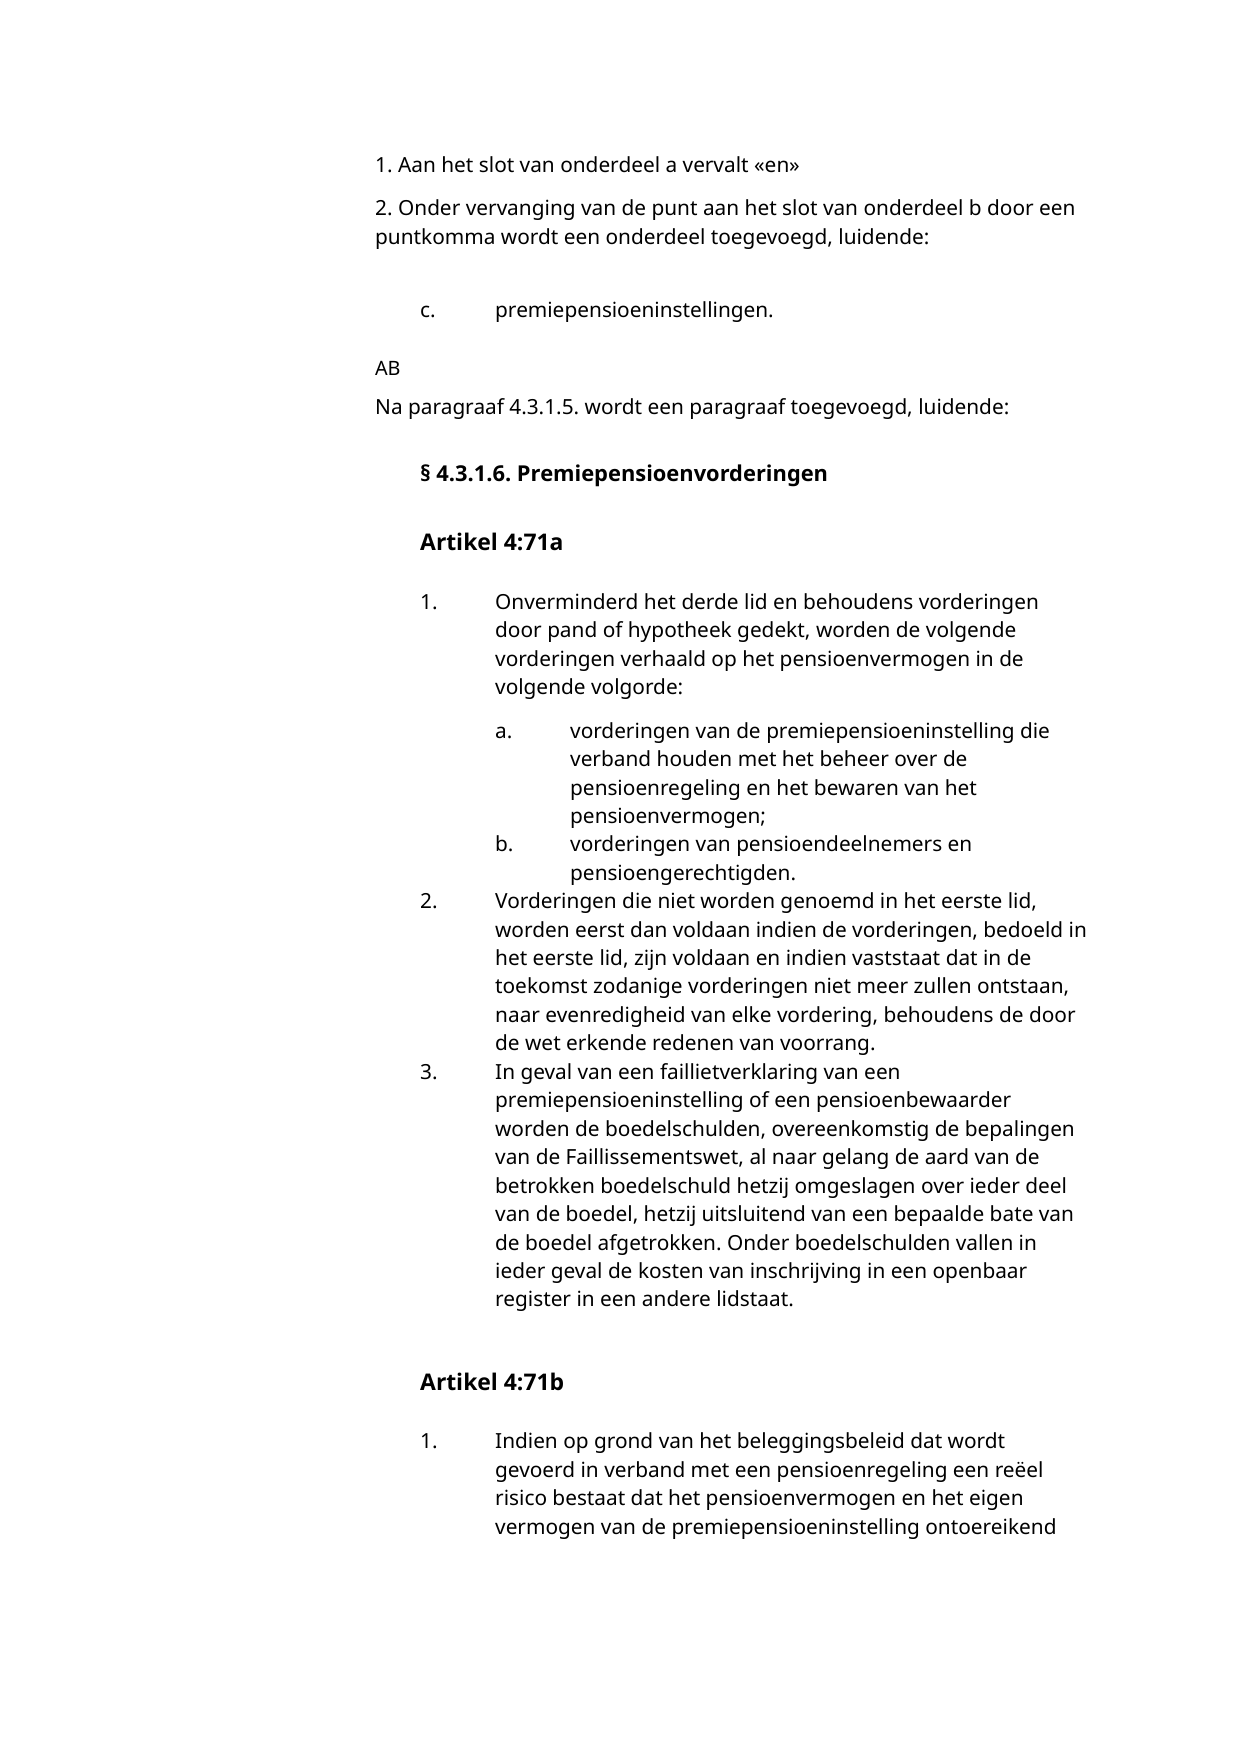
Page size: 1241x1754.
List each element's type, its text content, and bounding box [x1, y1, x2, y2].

subtitle § 4.3.1.6. Premiepensioenvorderingen [420, 458, 1090, 488]
text AB [375, 354, 1090, 381]
list Vorderingen die niet worden genoemd in het eerste lid, worden eerst dan voldaan indien de vorderingen, bedoeld in het eerste lid, zijn voldaan en indien vaststaat dat in de toekomst zodanige vorderingen niet meer zullen ontstaan, naar evenredigheid van elke vordering, behoudens de door de wet erkende redenen van voorrang. [420, 886, 1090, 1057]
list Indien op grond van het beleggingsbeleid dat wordt gevoerd in verband met een pensioenregeling een reëel risico bestaat dat het pensioenvermogen en het eigen vermogen van de premiepensioeninstelling ontoereikend [420, 1427, 1090, 1540]
text 2. Onder vervanging van de punt aan het slot van onderdeel b door een puntkomma wordt een onderdeel toegevoegd, luidende: [375, 193, 1090, 250]
list vorderingen van de premiepensioeninstelling die verband houden met het beheer over de pensioenregeling en het bewaren van het pensioenvermogen; [495, 716, 1090, 829]
text Na paragraaf 4.3.1.5. wordt een paragraaf toegevoegd, luidende: [375, 392, 1090, 421]
list vorderingen van pensioendeelnemers en pensioengerechtigden. [495, 829, 1090, 886]
subtitle Artikel 4:71b [420, 1365, 1090, 1397]
list In geval van een faillietverklaring van een premiepensioeninstelling of een pensioenbewaarder worden de boedelschulden, overeenkomstig de bepalingen van de Faillissementswet, al naar gelang de aard van de betrokken boedelschuld hetzij omgeslagen over ieder deel van de boedel, hetzij uitsluitend van een bepaalde bate van de boedel afgetrokken. Onder boedelschulden vallen in ieder geval de kosten van inschrijving in een openbaar register in een andere lidstaat. [420, 1057, 1090, 1313]
subtitle Artikel 4:71a [420, 526, 1090, 557]
list premiepensioeninstellingen. [420, 295, 1090, 324]
text 1. Aan het slot van onderdeel a vervalt «en» [375, 150, 1090, 178]
list Onverminderd het derde lid en behoudens vorderingen door pand of hypotheek gedekt, worden de volgende vorderingen verhaald op het pensioenvermogen in de volgende volgorde: [420, 587, 1090, 701]
